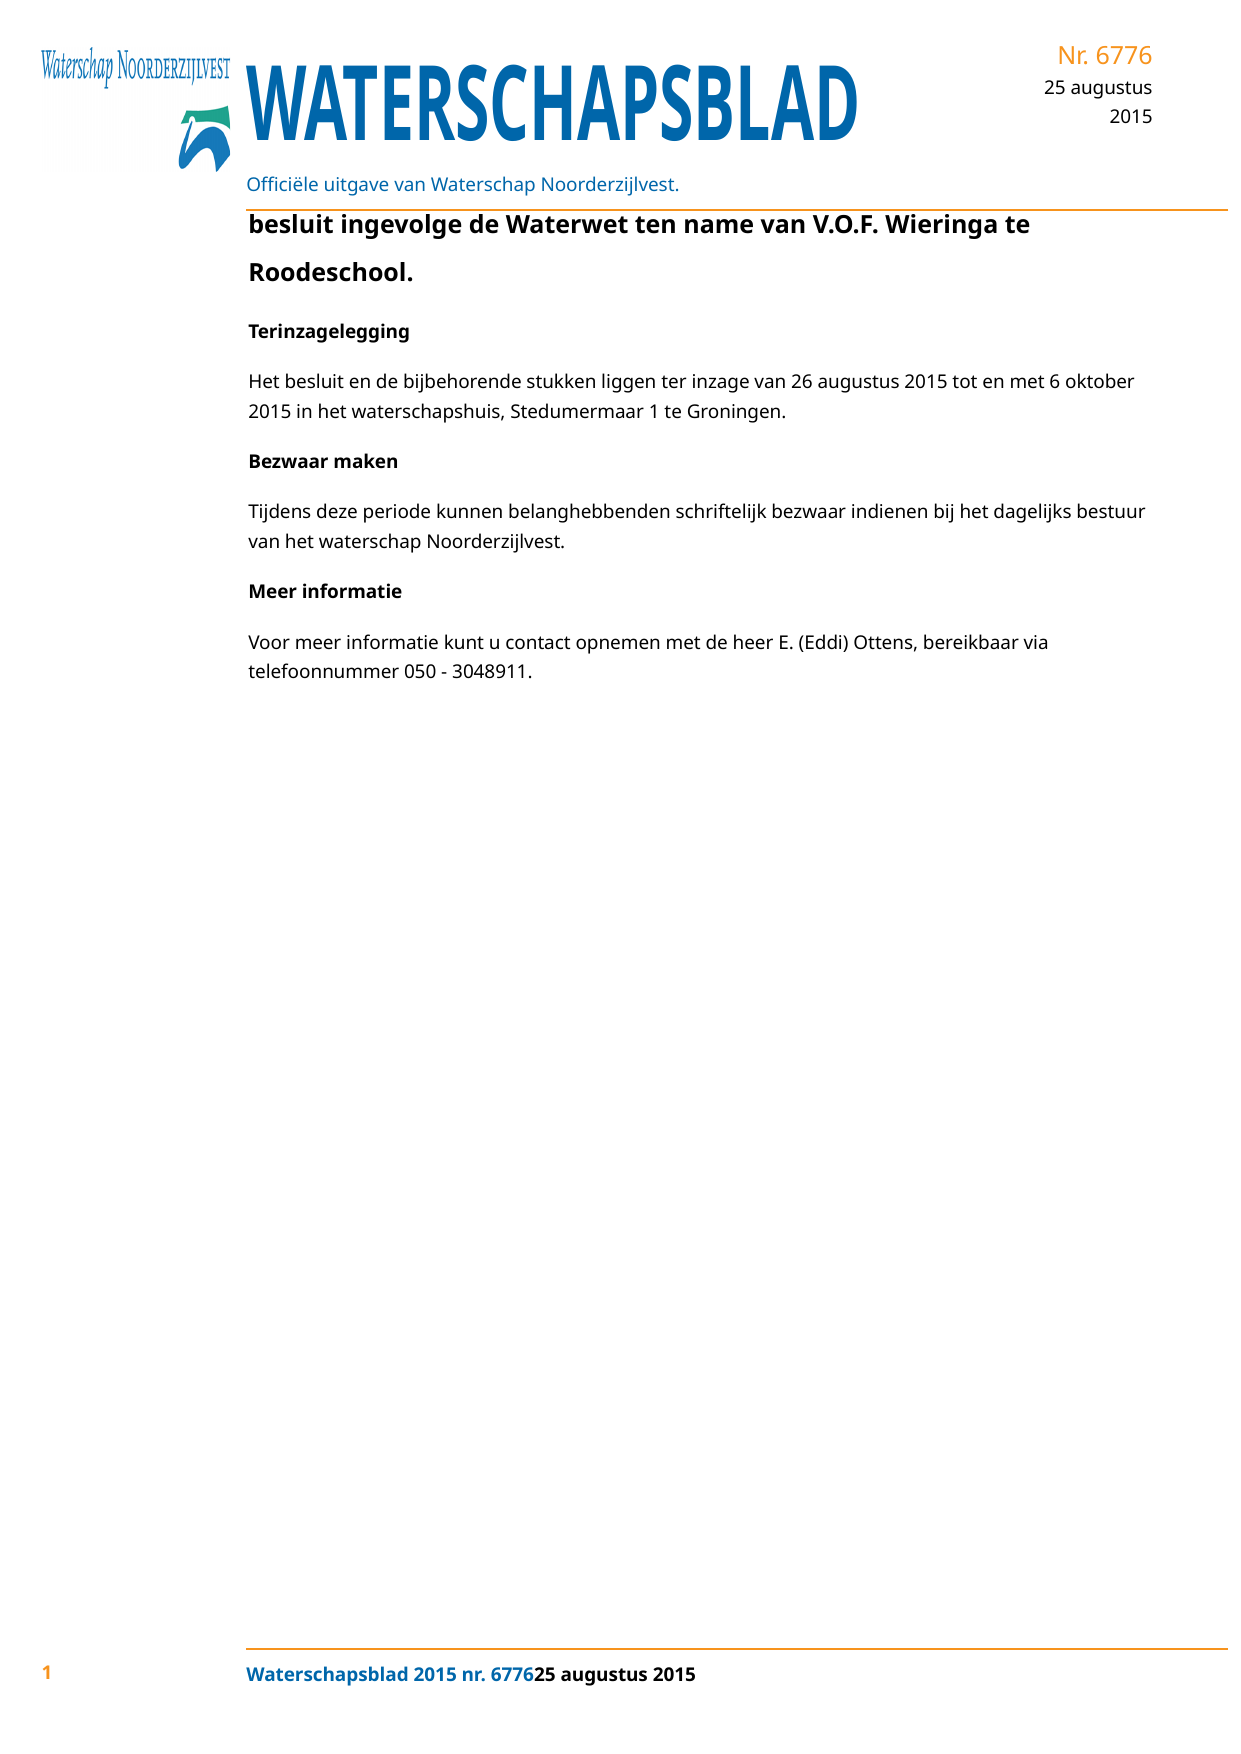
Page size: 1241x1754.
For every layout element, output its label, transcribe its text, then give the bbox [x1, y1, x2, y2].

picture [41, 47, 231, 172]
text Het besluit en de bijbehorende stukken liggen ter inzage van 26 augustus 2015 tot en met 6 oktober 2015 in het waterschapshuis, Stedumermaar 1 te Groningen. [248, 368, 1152, 424]
text Bezwaar maken [248, 448, 1152, 474]
text Tijdens deze periode kunnen belanghebbenden schriftelijk bezwaar indienen bij het dagelijks bestuur van het waterschap Noorderzijlvest. [248, 499, 1152, 554]
text Terinzagelegging [248, 318, 1152, 344]
text besluit ingevolge de Waterwet ten name van V.O.F. Wieringa te Roodeschool. [248, 211, 1152, 288]
text Meer informatie [248, 579, 1152, 604]
text Voor meer informatie kunt u contact opnemen met de heer E. (Eddi) Ottens, bereikbaar via telefoonnummer 050 - 3048911. [248, 629, 1152, 684]
